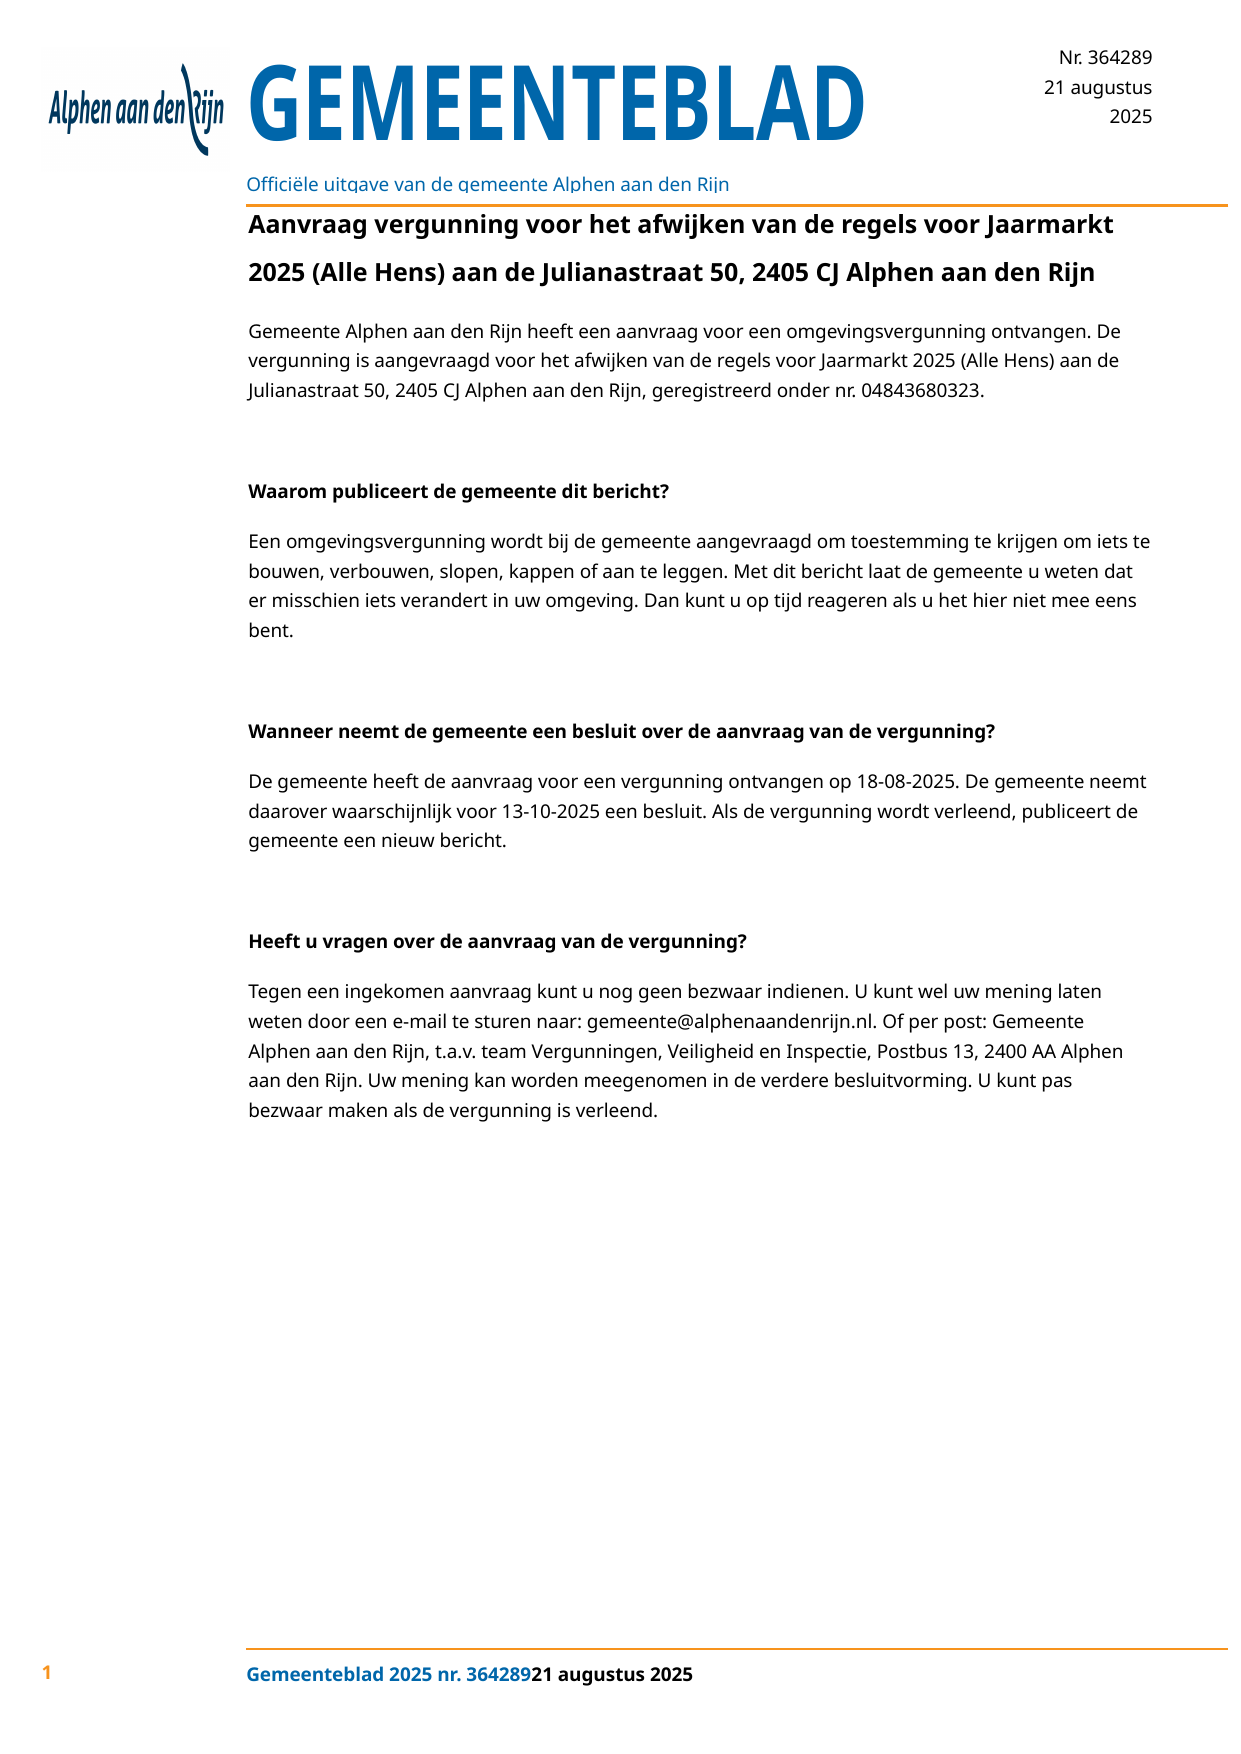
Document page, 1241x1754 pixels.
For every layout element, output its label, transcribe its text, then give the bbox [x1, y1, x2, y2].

text Gemeente Alphen aan den Rijn heeft een aanvraag voor een omgevingsvergunning ontvangen. De vergunning is aangevraagd voor het afwijken van de regels voor Jaarmarkt 2025 (Alle Hens) aan de Julianastraat 50, 2405 CJ Alphen aan den Rijn, geregistreerd onder nr. 04843680323. [248, 318, 1152, 403]
text Aanvraag vergunning voor het afwijken van de regels voor Jaarmarkt 2025 (Alle Hens) aan de Julianastraat 50, 2405 CJ Alphen aan den Rijn [248, 207, 1152, 288]
text Wanneer neemt de gemeente een besluit over de aanvraag van de vergunning? [248, 718, 1152, 744]
text De gemeente heeft de aanvraag voor een vergunning ontvangen op 18-08-2025. De gemeente neemt daarover waarschijnlijk voor 13-10-2025 een besluit. Als de vergunning wordt verleend, publiceert de gemeente een nieuw bericht. [248, 768, 1152, 853]
text Een omgevingsvergunning wordt bij de gemeente aangevraagd om toestemming te krijgen om iets te bouwen, verbouwen, slopen, kappen of aan te leggen. Met dit bericht laat de gemeente u weten dat er misschien iets verandert in uw omgeving. Dan kunt u op tijd reageren als u het hier niet mee eens bent. [248, 528, 1152, 643]
picture [41, 47, 231, 172]
text Heeft u vragen over de aanvraag van de vergunning? [248, 928, 1152, 954]
text Waarom publiceert de gemeente dit bericht? [248, 478, 1152, 504]
text Tegen een ingekomen aanvraag kunt u nog geen bezwaar indienen. U kunt wel uw mening laten weten door een e-mail te sturen naar: gemeente@alphenaandenrijn.nl. Of per post: Gemeente Alphen aan den Rijn, t.a.v. team Vergunningen, Veiligheid en Inspectie, Postbus 13, 2400 AA Alphen aan den Rijn. Uw mening kan worden meegenomen in de verdere besluitvorming. U kunt pas bezwaar maken als de vergunning is verleend. [248, 979, 1152, 1123]
